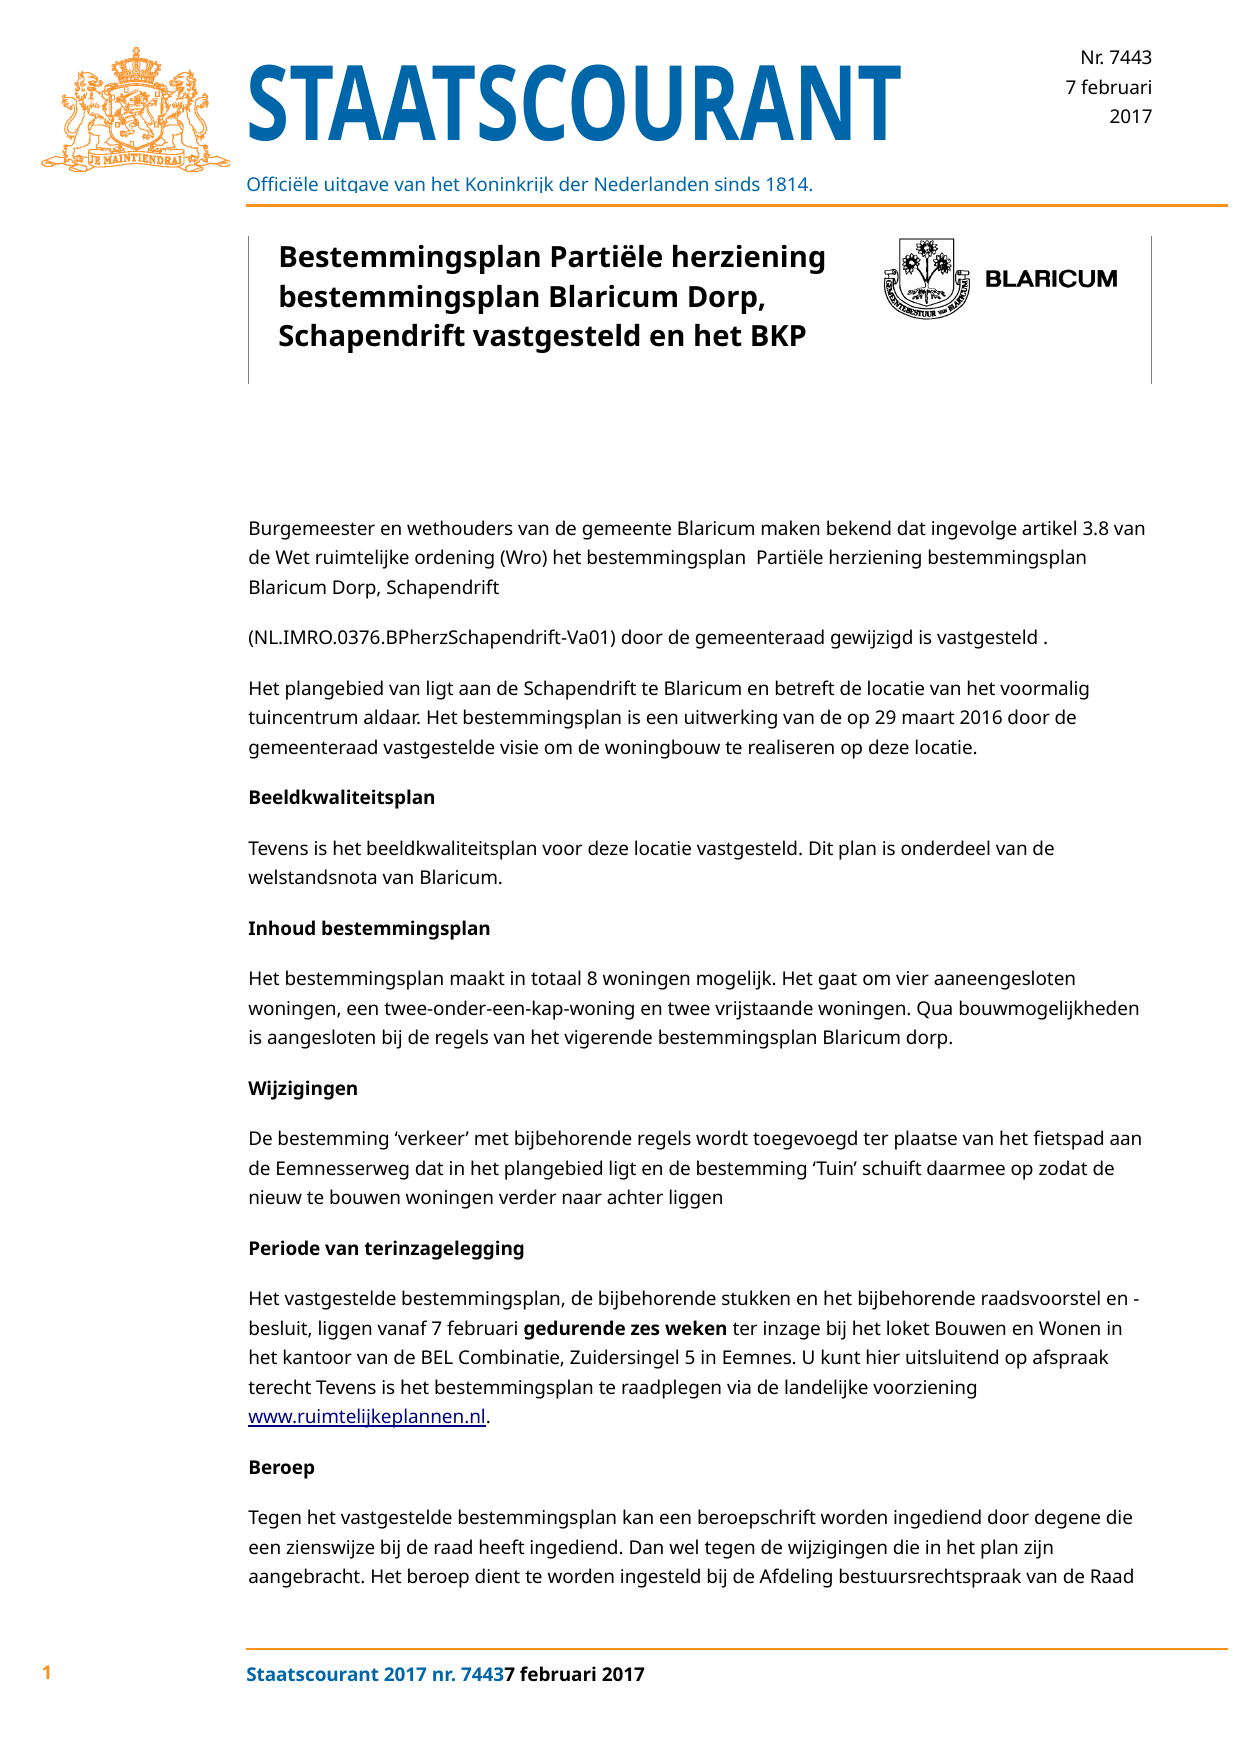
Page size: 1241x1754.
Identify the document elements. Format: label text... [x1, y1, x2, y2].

text Het vastgestelde bestemmingsplan, de bijbehorende stukken en het bijbehorende raadsvoorstel en -besluit, liggen vanaf 7 februari gedurende zes weken ter inzage bij het loket Bouwen en Wonen in het kantoor van de BEL Combinatie, Zuidersingel 5 in Eemnes. U kunt hier uitsluitend op afspraak terecht Tevens is het bestemmingsplan te raadplegen via de landelijke voorziening www.ruimtelijkeplannen.nl. [248, 1285, 1152, 1429]
text Burgemeester en wethouders van de gemeente Blaricum maken bekend dat ingevolge artikel 3.8 van de Wet ruimtelijke ordening (Wro) het bestemmingsplan Partiële herziening bestemmingsplan Blaricum Dorp, Schapendrift [248, 515, 1152, 600]
table_header [850, 323, 1151, 384]
text Het plangebied van ligt aan de Schapendrift te Blaricum en betreft de locatie van het voormalig tuincentrum aldaar. Het bestemmingsplan is een uitwerking van de op 29 maart 2016 door de gemeenteraad vastgestelde visie om de woningbouw te realiseren op deze locatie. [248, 675, 1152, 760]
table_header [1119, 236, 1151, 322]
picture [882, 236, 1119, 323]
text Beroep [248, 1454, 1152, 1480]
table_header Bestemmingsplan Partiële herziening bestemmingsplan Blaricum Dorp, Schapendrift vastgesteld en het BKP [249, 236, 850, 384]
picture [41, 47, 231, 172]
text Beeldkwaliteitsplan [248, 784, 1152, 810]
text Tegen het vastgestelde bestemmingsplan kan een beroepschrift worden ingediend door degene die een zienswijze bij de raad heeft ingediend. Dan wel tegen de wijzigingen die in het plan zijn aangebracht. Het beroep dient te worden ingesteld bij de Afdeling bestuursrechtspraak van de Raad [248, 1504, 1152, 1589]
text Het bestemmingsplan maakt in totaal 8 woningen mogelijk. Het gaat om vier aaneengesloten woningen, een twee-onder-een-kap-woning en twee vrijstaande woningen. Qua bouwmogelijkheden is aangesloten bij de regels van het vigerende bestemmingsplan Blaricum dorp. [248, 965, 1152, 1050]
text Wijzigingen [248, 1075, 1152, 1101]
text De bestemming ‘verkeer’ met bijbehorende regels wordt toegevoegd ter plaatse van het fietspad aan de Eemnesserweg dat in het plangebied ligt en de bestemming ‘Tuin’ schuift daarmee op zodat de nieuw te bouwen woningen verder naar achter liggen [248, 1125, 1152, 1210]
text Tevens is het beeldkwaliteitsplan voor deze locatie vastgesteld. Dit plan is onderdeel van de welstandsnota van Blaricum. [248, 835, 1152, 890]
text (NL.IMRO.0376.BPherzSchapendrift-Va01) door de gemeenteraad gewijzigd is vastgesteld . [248, 624, 1152, 650]
text Inhoud bestemmingsplan [248, 915, 1152, 941]
text Periode van terinzagelegging [248, 1235, 1152, 1261]
table_header [850, 236, 882, 322]
